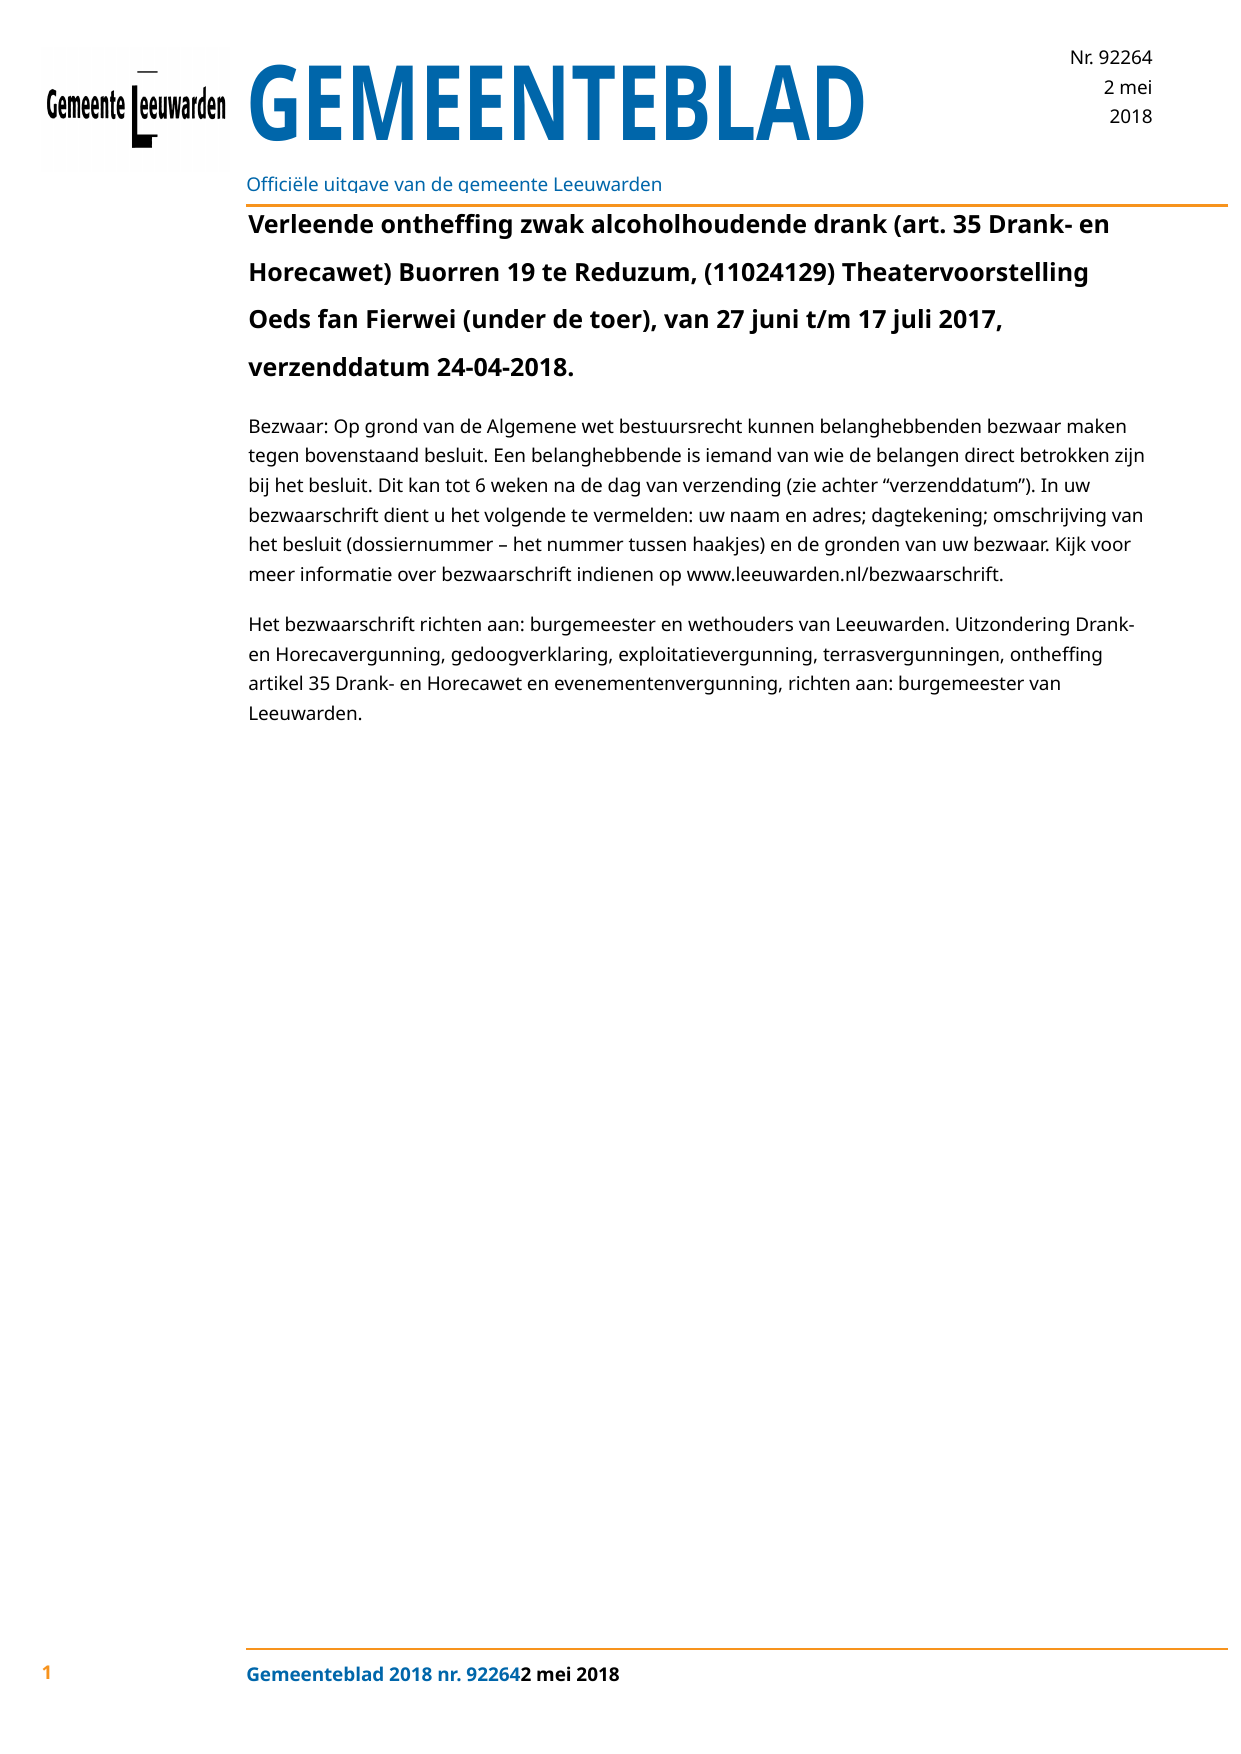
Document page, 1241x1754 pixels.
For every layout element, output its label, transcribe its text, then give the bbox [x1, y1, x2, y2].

text Het bezwaarschrift richten aan: burgemeester en wethouders van Leeuwarden. Uitzondering Drank- en Horecavergunning, gedoogverklaring, exploitatievergunning, terrasvergunningen, ontheffing artikel 35 Drank- en Horecawet en evenementenvergunning, richten aan: burgemeester van Leeuwarden. [248, 611, 1152, 726]
text Verleende ontheffing zwak alcoholhoudende drank (art. 35 Drank- en Horecawet) Buorren 19 te Reduzum, (11024129) Theatervoorstelling Oeds fan Fierwei (under de toer), van 27 juni t/m 17 juli 2017, verzenddatum 24-04-2018. [248, 207, 1152, 384]
text Bezwaar: Op grond van de Algemene wet bestuursrecht kunnen belanghebbenden bezwaar maken tegen bovenstaand besluit. Een belanghebbende is iemand van wie de belangen direct betrokken zijn bij het besluit. Dit kan tot 6 weken na de dag van verzending (zie achter “verzenddatum”). In uw bezwaarschrift dient u het volgende te vermelden: uw naam en adres; dagtekening; omschrijving van het besluit (dossiernummer – het nummer tussen haakjes) en de gronden van uw bezwaar. Kijk voor meer informatie over bezwaarschrift indienen op www.leeuwarden.nl/bezwaarschrift. [248, 413, 1152, 587]
picture [41, 47, 231, 172]
